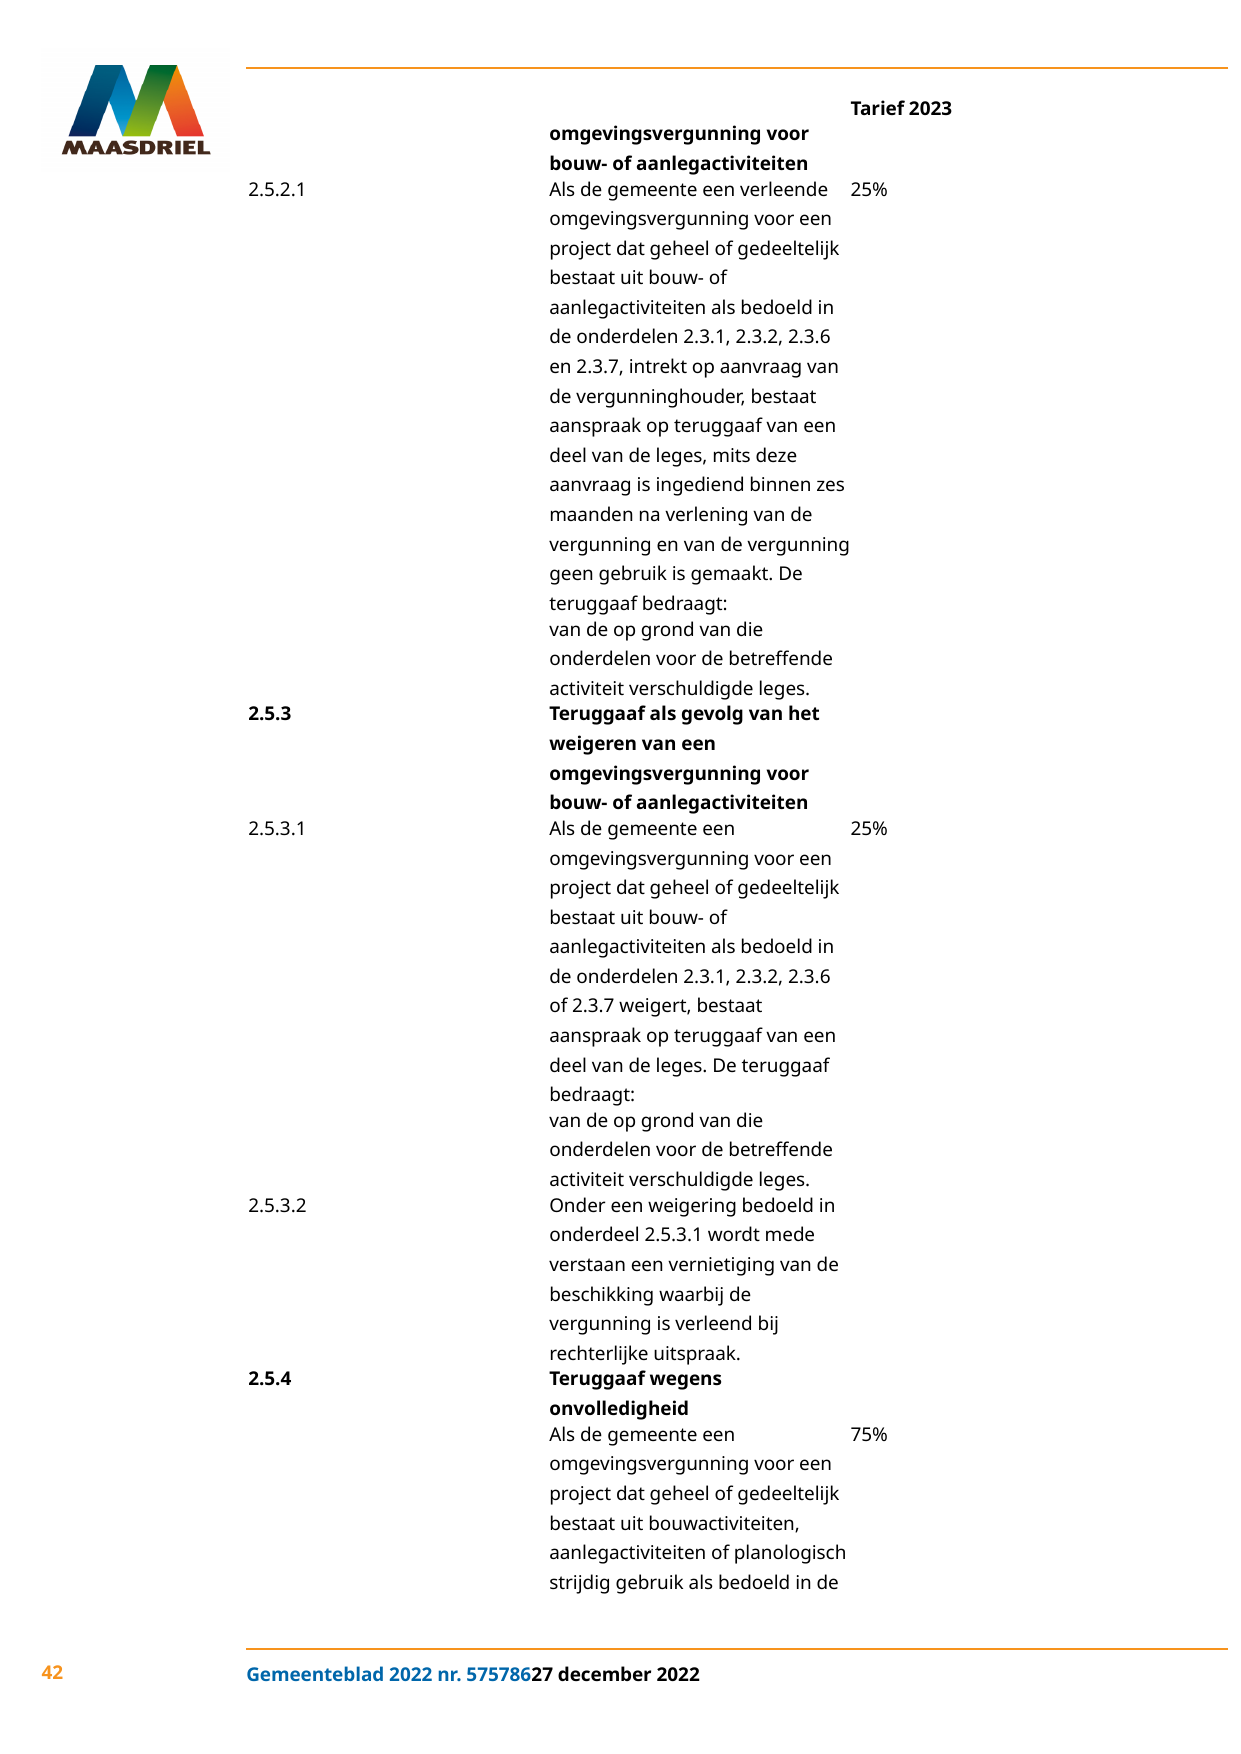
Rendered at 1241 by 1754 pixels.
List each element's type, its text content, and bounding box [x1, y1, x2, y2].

table_cell [850, 701, 1152, 815]
table_cell [850, 616, 1152, 701]
table_cell 75% [850, 1421, 1152, 1594]
table_cell van de op grond van die onderdelen voor de betreffende activiteit verschuldigde leges. [549, 616, 850, 701]
table_cell van de op grond van die onderdelen voor de betreffende activiteit verschuldigde leges. [549, 1107, 850, 1192]
table_header [549, 95, 850, 121]
table_cell Teruggaaf als gevolg van het weigeren van een omgevingsvergunning voor bouw- of aanlegactiviteiten [549, 701, 850, 815]
table_cell 25% [850, 176, 1152, 616]
table_cell [248, 1421, 549, 1594]
table_cell Als de gemeente een omgevingsvergunning voor een project dat geheel of gedeeltelijk bestaat uit bouw- of aanlegactiviteiten als bedoeld in de onderdelen 2.3.1, 2.3.2, 2.3.6 of 2.3.7 weigert, bestaat aanspraak op teruggaaf van een deel van de leges. De teruggaaf bedraagt: [549, 815, 850, 1107]
table_header [248, 95, 549, 121]
table_cell [850, 1192, 1152, 1366]
table_cell 2.5.2.1 [248, 176, 549, 701]
table_cell 2.5.3.1 [248, 815, 549, 1192]
table_cell Teruggaaf wegens onvolledigheid [549, 1366, 850, 1421]
table_cell 2.5.3.2 [248, 1192, 549, 1366]
table_cell [248, 121, 549, 176]
table_cell [850, 1366, 1152, 1421]
picture [41, 47, 231, 172]
table_cell 25% [850, 815, 1152, 1107]
table_cell Als de gemeente een verleende omgevingsvergunning voor een project dat geheel of gedeeltelijk bestaat uit bouw- of aanlegactiviteiten als bedoeld in de onderdelen 2.3.1, 2.3.2, 2.3.6 en 2.3.7, intrekt op aanvraag van de vergunninghouder, bestaat aanspraak op teruggaaf van een deel van de leges, mits deze aanvraag is ingediend binnen zes maanden na verlening van de vergunning en van de vergunning geen gebruik is gemaakt. De teruggaaf bedraagt: [549, 176, 850, 616]
table_cell [850, 1107, 1152, 1192]
table_cell Onder een weigering bedoeld in onderdeel 2.5.3.1 wordt mede verstaan een vernietiging van de beschikking waarbij de vergunning is verleend bij rechterlijke uitspraak. [549, 1192, 850, 1366]
table_header Tarief 2023 [850, 95, 1152, 121]
table_cell omgevingsvergunning voor bouw- of aanlegactiviteiten [549, 121, 850, 176]
table_cell 2.5.4 [248, 1366, 549, 1421]
table_cell Als de gemeente een omgevingsvergunning voor een project dat geheel of gedeeltelijk bestaat uit bouwactiviteiten, aanlegactiviteiten of planologisch strijdig gebruik als bedoeld in de [549, 1421, 850, 1594]
table_cell 2.5.3 [248, 701, 549, 815]
table_cell [850, 121, 1152, 176]
